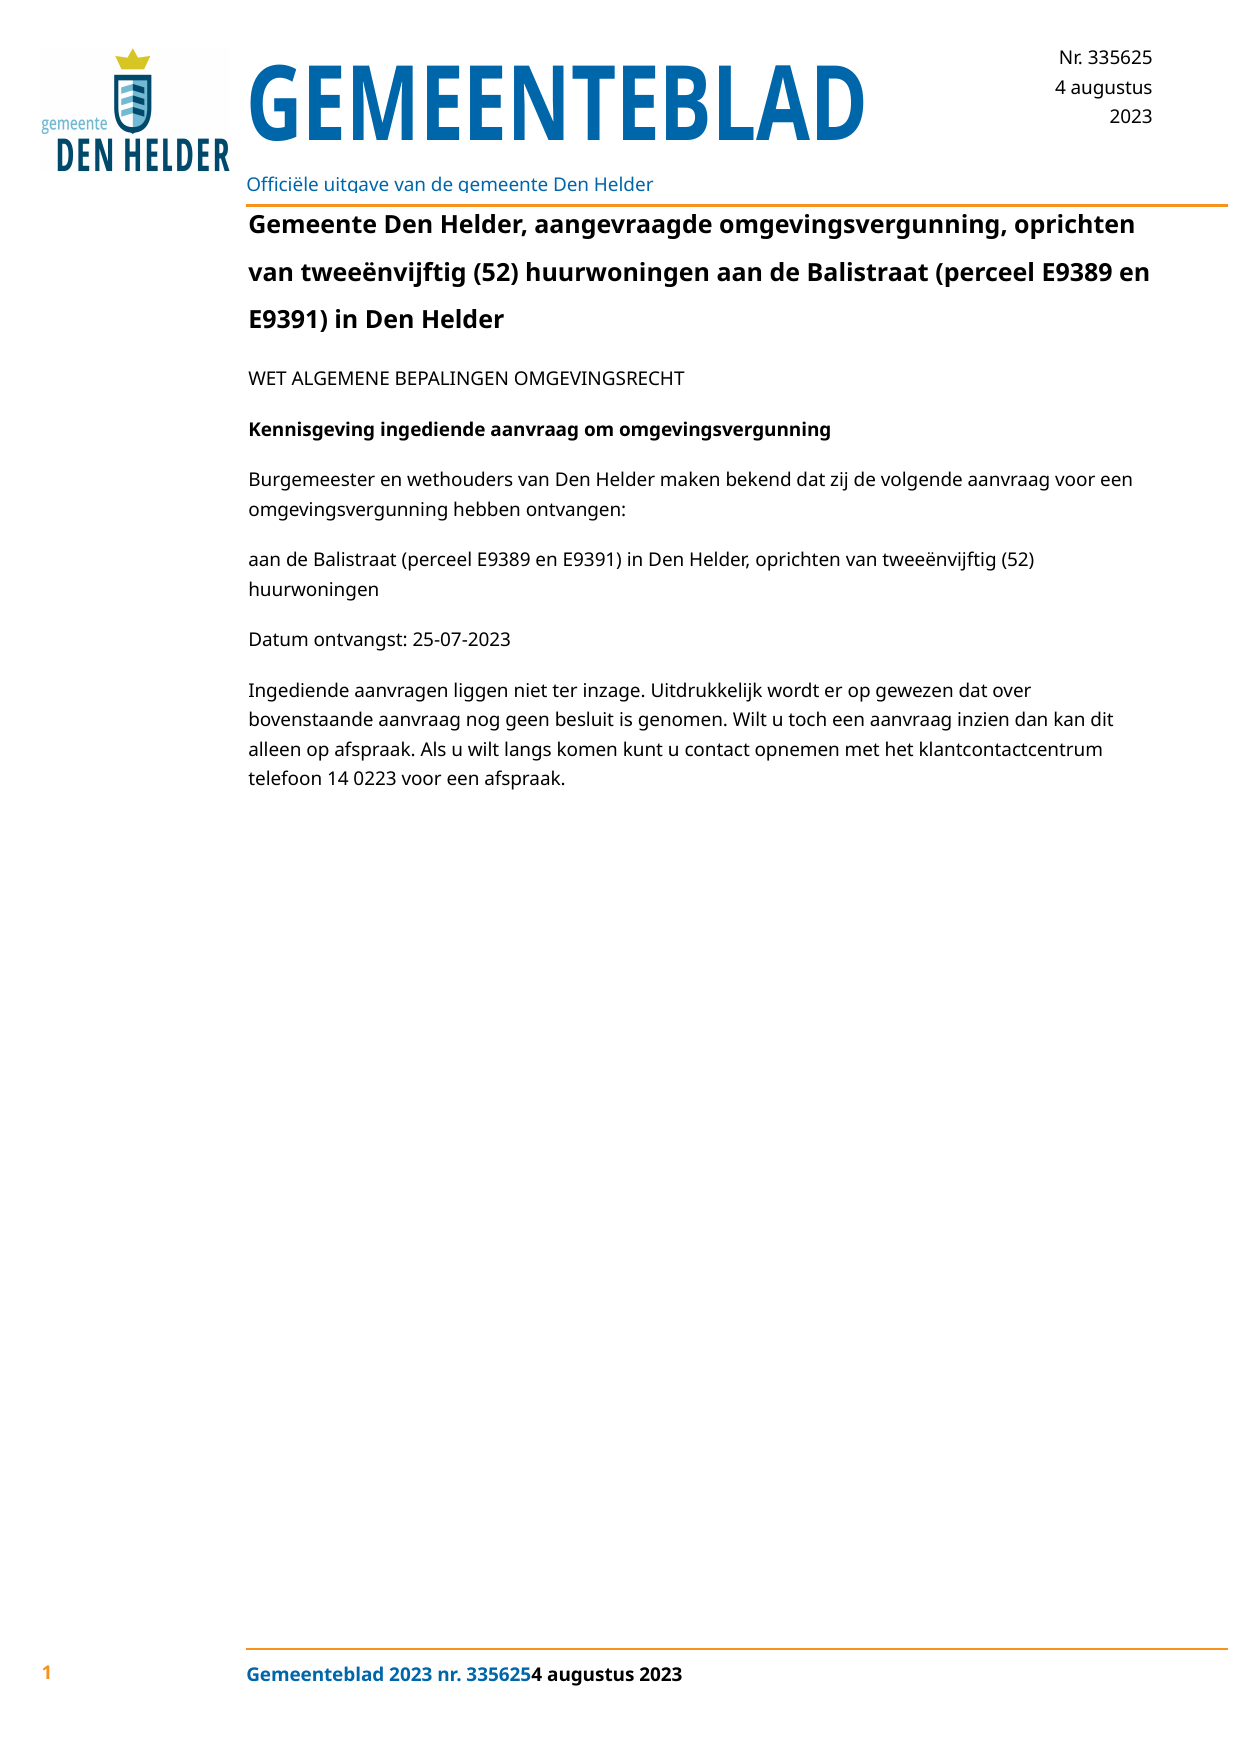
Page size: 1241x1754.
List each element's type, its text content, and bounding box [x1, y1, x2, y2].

picture [130, 157, 135, 172]
text Kennisgeving ingediende aanvraag om omgevingsvergunning [248, 416, 1152, 442]
picture [100, 154, 106, 172]
text WET ALGEMENE BEPALINGEN OMGEVINGSRECHT [248, 366, 1152, 391]
picture [41, 47, 231, 172]
text Datum ontvangst: 25-07-2023 [248, 626, 1152, 652]
text Burgemeester en wethouders van Den Helder maken bekend dat zij de volgende aanvraag voor een omgevingsvergunning hebben ontvangen: [248, 466, 1152, 522]
text Gemeente Den Helder, aangevraagde omgevingsvergunning, oprichten van tweeënvijftig (52) huurwoningen aan de Balistraat (perceel E9389 en E9391) in Den Helder [248, 207, 1152, 336]
picture [182, 144, 187, 165]
text aan de Balistraat (perceel E9389 en E9391) in Den Helder, oprichten van tweeënvijftig (52) huurwoningen [248, 546, 1152, 602]
picture [63, 144, 68, 165]
text Ingediende aanvragen liggen niet ter inzage. Uitdrukkelijk wordt er op gewezen dat over bovenstaande aanvraag nog geen besluit is genomen. Wilt u toch een aanvraag inzien dan kan dit alleen op afspraak. Als u wilt langs komen kunt u contact opnemen met het klantcontactcentrum telefoon 14 0223 voor een afspraak. [248, 677, 1152, 791]
picture [220, 160, 224, 172]
